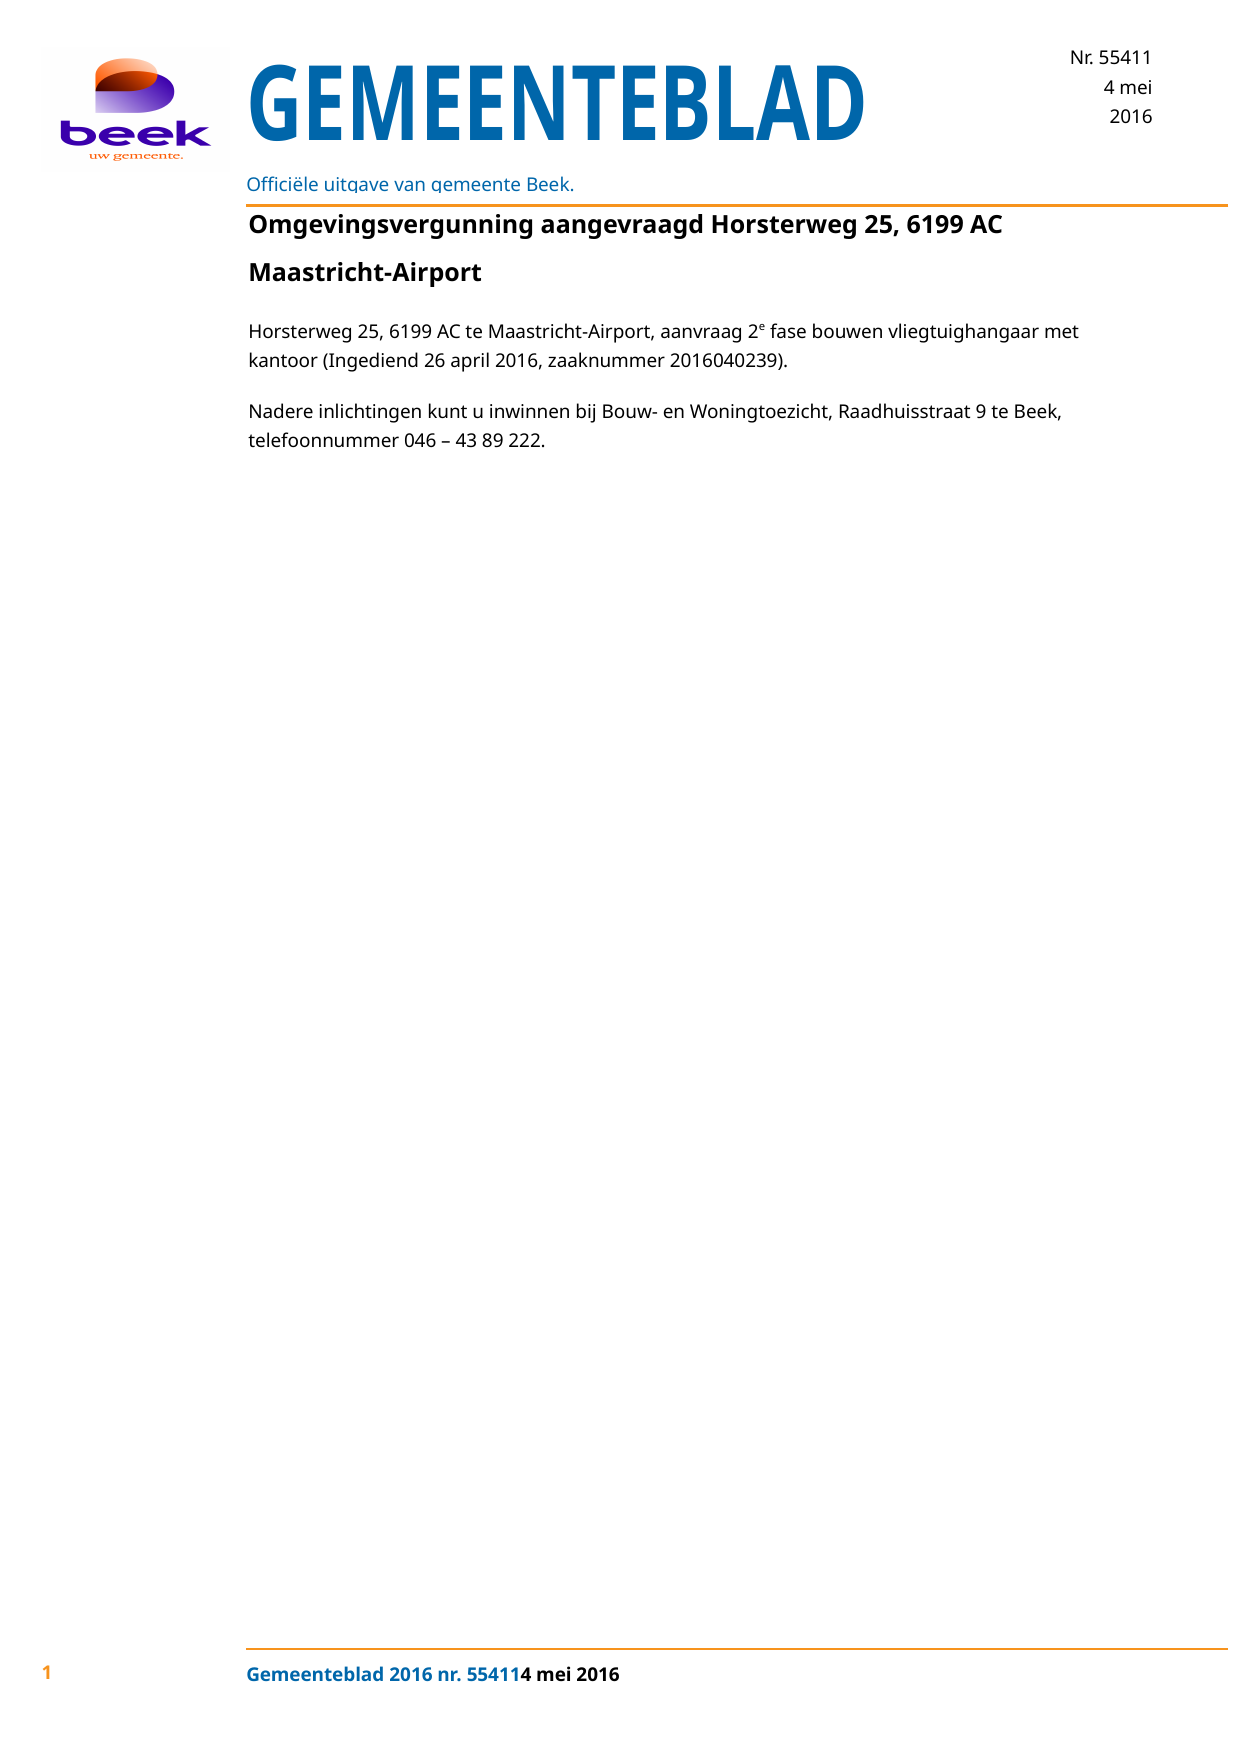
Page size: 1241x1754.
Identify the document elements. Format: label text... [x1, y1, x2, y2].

text Nadere inlichtingen kunt u inwinnen bij Bouw- en Woningtoezicht, Raadhuisstraat 9 te Beek, telefoonnummer 046 – 43 89 222. [248, 398, 1152, 453]
text Horsterweg 25, 6199 AC te Maastricht-Airport, aanvraag 2e fase bouwen vliegtuighangaar met kantoor (Ingediend 26 april 2016, zaaknummer 2016040239). [248, 318, 1152, 373]
picture [41, 47, 231, 172]
text Omgevingsvergunning aangevraagd Horsterweg 25, 6199 AC Maastricht-Airport [248, 207, 1152, 288]
